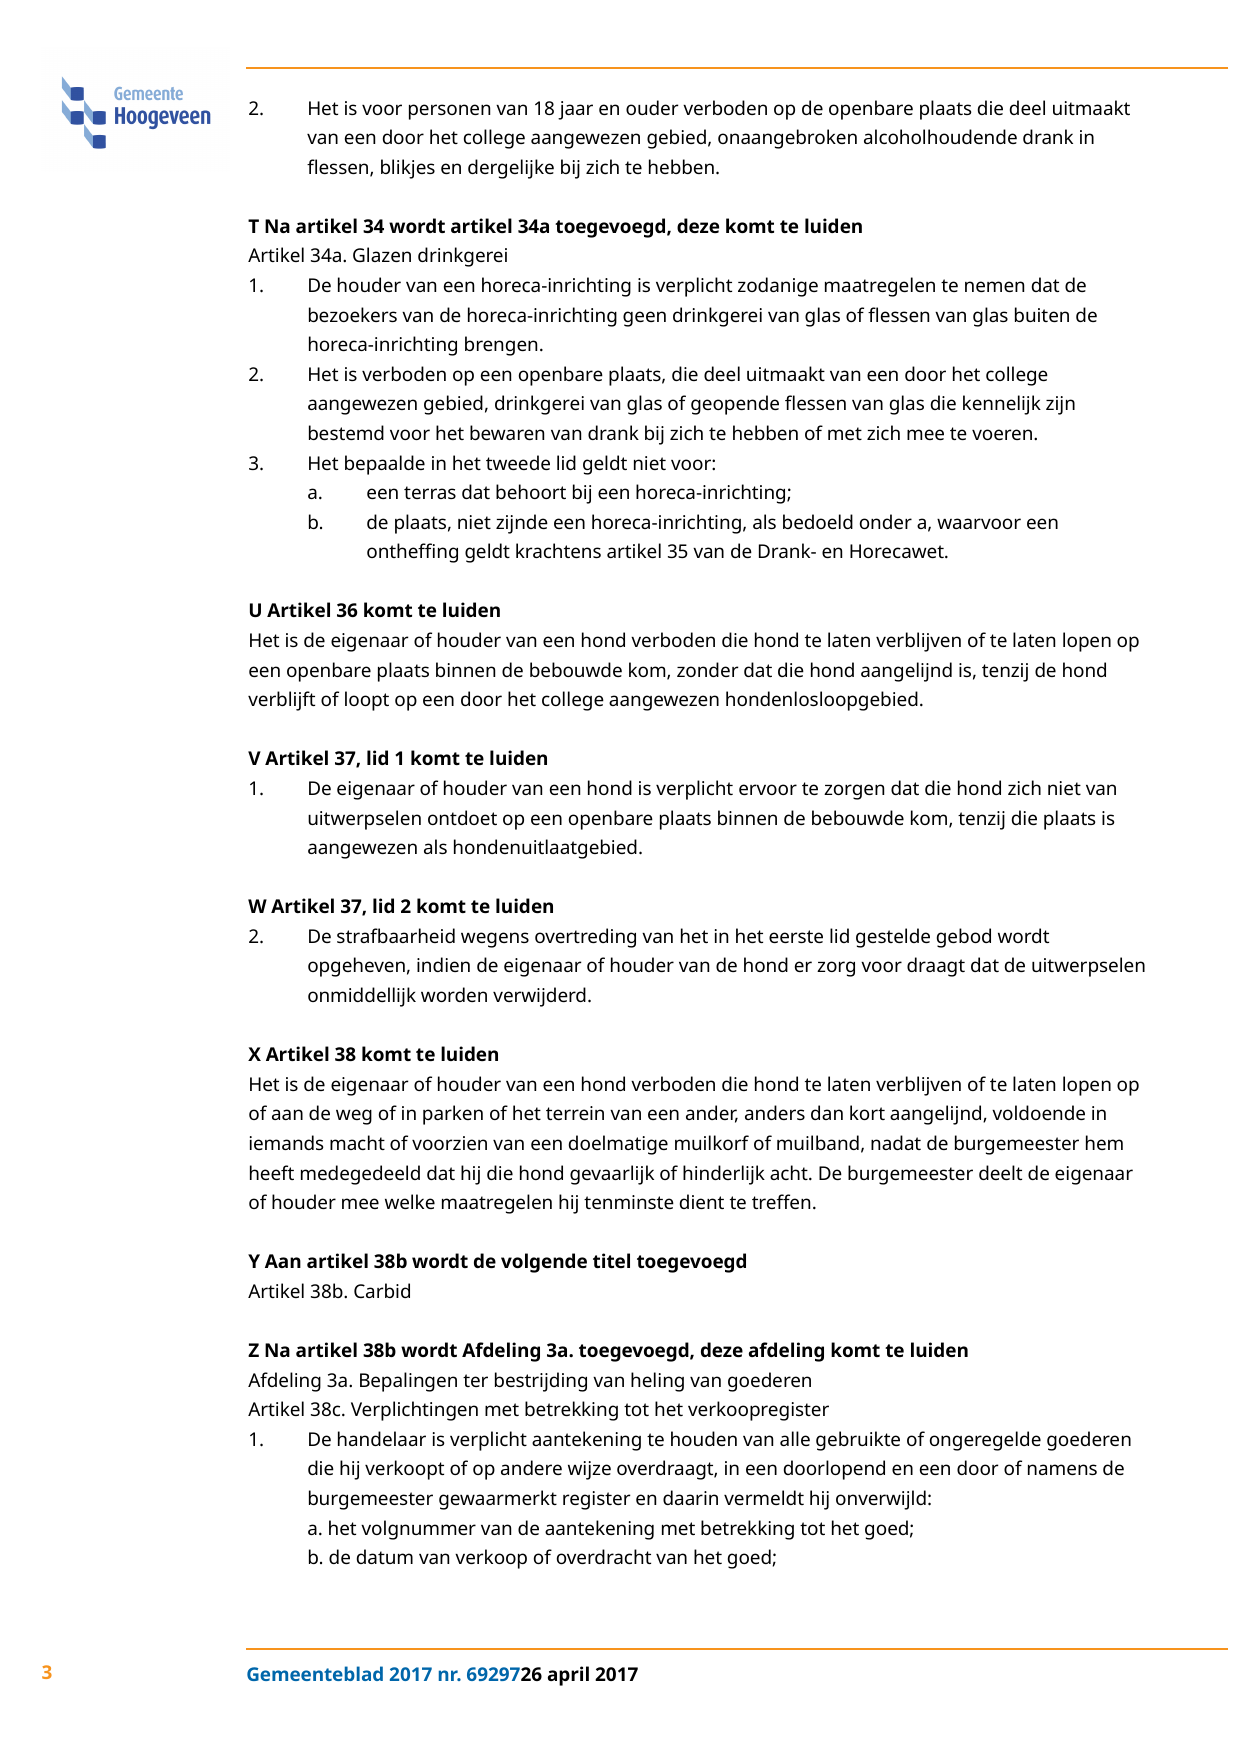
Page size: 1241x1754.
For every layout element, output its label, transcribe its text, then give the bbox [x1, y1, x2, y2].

text U Artikel 36 komt te luiden [248, 598, 1152, 623]
picture [41, 47, 231, 172]
text Z Na artikel 38b wordt Afdeling 3a. toegevoegd, deze afdeling komt te luiden [248, 1337, 1152, 1363]
list Het is verboden op een openbare plaats, die deel uitmaakt van een door het college aangewezen gebied, drinkgerei van glas of geopende flessen van glas die kennelijk zijn bestemd voor het bewaren van drank bij zich te hebben of met zich mee te voeren. [248, 361, 1152, 446]
list a. het volgnummer van de aantekening met betrekking tot het goed; [248, 1515, 1152, 1541]
text Het is de eigenaar of houder van een hond verboden die hond te laten verblijven of te laten lopen op of aan de weg of in parken of het terrein van een ander, anders dan kort aangelijnd, voldoende in iemands macht of voorzien van een doelmatige muilkorf of muilband, nadat de burgemeester hem heeft medegedeeld dat hij die hond gevaarlijk of hinderlijk acht. De burgemeester deelt de eigenaar of houder mee welke maatregelen hij tenminste dient te treffen. [248, 1071, 1152, 1215]
list De strafbaarheid wegens overtreding van het in het eerste lid gestelde gebod wordt opgeheven, indien de eigenaar of houder van de hond er zorg voor draagt dat de uitwerpselen onmiddellijk worden verwijderd. [248, 923, 1152, 1008]
list De eigenaar of houder van een hond is verplicht ervoor te zorgen dat die hond zich niet van uitwerpselen ontdoet op een openbare plaats binnen de bebouwde kom, tenzij die plaats is aangewezen als hondenuitlaatgebied. [248, 775, 1152, 860]
list Het bepaalde in het tweede lid geldt niet voor: [248, 450, 1152, 476]
list De houder van een horeca-inrichting is verplicht zodanige maatregelen te nemen dat de bezoekers van de horeca-inrichting geen drinkgerei van glas of flessen van glas buiten de horeca-inrichting brengen. [248, 272, 1152, 357]
text X Artikel 38 komt te luiden [248, 1041, 1152, 1067]
list de plaats, niet zijnde een horeca-inrichting, als bedoeld onder a, waarvoor een ontheffing geldt krachtens artikel 35 van de Drank- en Horecawet. [307, 509, 1152, 564]
list De handelaar is verplicht aantekening te houden van alle gebruikte of ongeregelde goederen die hij verkoopt of op andere wijze overdraagt, in een doorlopend en een door of namens de burgemeester gewaarmerkt register en daarin vermeldt hij onverwijld: [248, 1426, 1152, 1511]
text Artikel 38b. Carbid [248, 1278, 1152, 1304]
text Y Aan artikel 38b wordt de volgende titel toegevoegd [248, 1248, 1152, 1274]
text Artikel 34a. Glazen drinkgerei [248, 243, 1152, 268]
text V Artikel 37, lid 1 komt te luiden [248, 746, 1152, 771]
text W Artikel 37, lid 2 komt te luiden [248, 893, 1152, 919]
list Het is voor personen van 18 jaar en ouder verboden op de openbare plaats die deel uitmaakt van een door het college aangewezen gebied, onaangebroken alcoholhoudende drank in flessen, blikjes en dergelijke bij zich te hebben. [248, 95, 1152, 180]
text T Na artikel 34 wordt artikel 34a toegevoegd, deze komt te luiden [248, 213, 1152, 239]
text Het is de eigenaar of houder van een hond verboden die hond te laten verblijven of te laten lopen op een openbare plaats binnen de bebouwde kom, zonder dat die hond aangelijnd is, tenzij de hond verblijft of loopt op een door het college aangewezen hondenlosloopgebied. [248, 627, 1152, 712]
text Afdeling 3a. Bepalingen ter bestrijding van heling van goederen [248, 1367, 1152, 1393]
text Artikel 38c. Verplichtingen met betrekking tot het verkoopregister [248, 1396, 1152, 1422]
list b. de datum van verkoop of overdracht van het goed; [248, 1544, 1152, 1570]
list een terras dat behoort bij een horeca-inrichting; [307, 479, 1152, 505]
